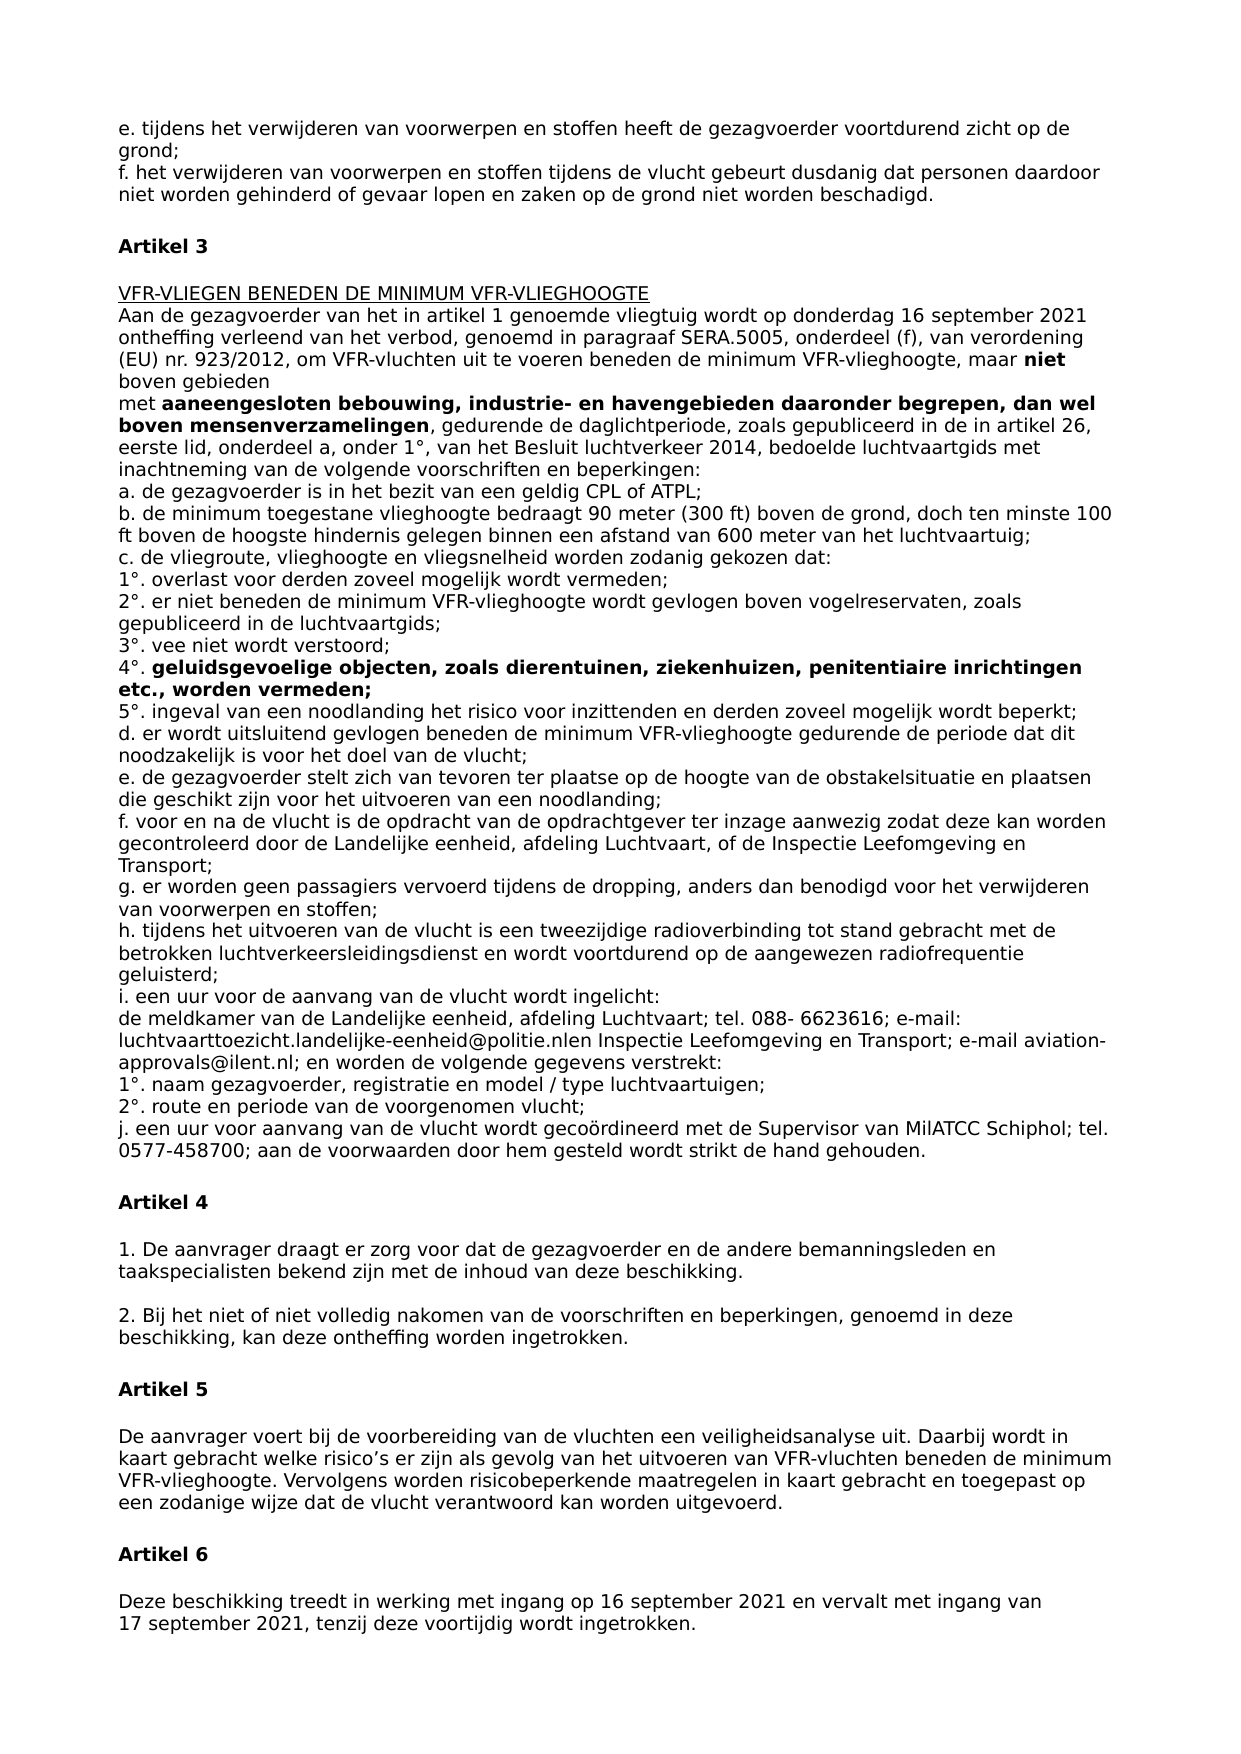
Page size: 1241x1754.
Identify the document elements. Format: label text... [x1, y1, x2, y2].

text 5°. ingeval van een noodlanding het risico voor inzittenden en derden zoveel mogelijk wordt beperkt; [118, 701, 1122, 723]
subtitle Artikel 4 [118, 1192, 1122, 1214]
text h. tijdens het uitvoeren van de vlucht is een tweezijdige radioverbinding tot stand gebracht met de betrokken luchtverkeersleidingsdienst en wordt voortdurend op de aangewezen radiofrequentie geluisterd; [118, 920, 1122, 986]
text 1°. overlast voor derden zoveel mogelijk wordt vermeden; [118, 569, 1122, 591]
text 4°. geluidsgevoelige objecten, zoals dierentuinen, ziekenhuizen, penitentiaire inrichtingen etc., worden vermeden; [118, 657, 1122, 701]
text j. een uur voor aanvang van de vlucht wordt gecoördineerd met de Supervisor van MilATCC Schiphol; tel. 0577-458700; aan de voorwaarden door hem gesteld wordt strikt de hand gehouden. [118, 1118, 1122, 1162]
text c. de vliegroute, vlieghoogte en vliegsnelheid worden zodanig gekozen dat: [118, 547, 1122, 569]
text 2°. route en periode van de voorgenomen vlucht; [118, 1096, 1122, 1118]
text Aan de gezagvoerder van het in artikel 1 genoemde vliegtuig wordt op donderdag 16 september 2021 ontheffing verleend van het verbod, genoemd in paragraaf SERA.5005, onderdeel (f), van verordening (EU) nr. 923/2012, om VFR-vluchten uit te voeren beneden de minimum VFR-vlieghoogte, maar niet boven gebieden [118, 305, 1122, 393]
text g. er worden geen passagiers vervoerd tijdens de dropping, anders dan benodigd voor het verwijderen van voorwerpen en stoffen; [118, 876, 1122, 920]
text i. een uur voor de aanvang van de vlucht wordt ingelicht: [118, 986, 1122, 1008]
text f. voor en na de vlucht is de opdracht van de opdrachtgever ter inzage aanwezig zodat deze kan worden gecontroleerd door de Landelijke eenheid, afdeling Luchtvaart, of de Inspectie Leefomgeving en Transport; [118, 811, 1122, 876]
text a. de gezagvoerder is in het bezit van een geldig CPL of ATPL; [118, 481, 1122, 503]
text met aaneengesloten bebouwing, industrie- en havengebieden daaronder begrepen, dan wel boven mensenverzamelingen, gedurende de daglichtperiode, zoals gepubliceerd in de in artikel 26, eerste lid, onderdeel a, onder 1°, van het Besluit luchtverkeer 2014, bedoelde luchtvaartgids met inachtneming van de volgende voorschriften en beperkingen: [118, 393, 1122, 481]
text 2. Bij het niet of niet volledig nakomen van de voorschriften en beperkingen, genoemd in deze beschikking, kan deze ontheffing worden ingetrokken. [118, 1305, 1122, 1349]
text e. tijdens het verwijderen van voorwerpen en stoffen heeft de gezagvoerder voortdurend zicht op de grond; [118, 118, 1122, 162]
subtitle Artikel 3 [118, 236, 1122, 258]
text e. de gezagvoerder stelt zich van tevoren ter plaatse op de hoogte van de obstakelsituatie en plaatsen die geschikt zijn voor het uitvoeren van een noodlanding; [118, 767, 1122, 811]
text Deze beschikking treedt in werking met ingang op 16 september 2021 en vervalt met ingang van 17 september 2021, tenzij deze voortijdig wordt ingetrokken. [118, 1591, 1122, 1635]
text d. er wordt uitsluitend gevlogen beneden de minimum VFR-vlieghoogte gedurende de periode dat dit noodzakelijk is voor het doel van de vlucht; [118, 723, 1122, 767]
subtitle Artikel 6 [118, 1544, 1122, 1566]
subtitle VFR-VLIEGEN BENEDEN DE MINIMUM VFR-VLIEGHOOGTE [118, 283, 1122, 305]
text De aanvrager voert bij de voorbereiding van de vluchten een veiligheidsanalyse uit. Daarbij wordt in kaart gebracht welke risico’s er zijn als gevolg van het uitvoeren van VFR-vluchten beneden de minimum VFR-vlieghoogte. Vervolgens worden risicobeperkende maatregelen in kaart gebracht en toegepast op een zodanige wijze dat de vlucht verantwoord kan worden uitgevoerd. [118, 1426, 1122, 1514]
text 1°. naam gezagvoerder, registratie en model / type luchtvaartuigen; [118, 1074, 1122, 1096]
text b. de minimum toegestane vlieghoogte bedraagt 90 meter (300 ft) boven de grond, doch ten minste 100 ft boven de hoogste hindernis gelegen binnen een afstand van 600 meter van het luchtvaartuig; [118, 503, 1122, 547]
text 3°. vee niet wordt verstoord; [118, 635, 1122, 657]
text f. het verwijderen van voorwerpen en stoffen tijdens de vlucht gebeurt dusdanig dat personen daardoor niet worden gehinderd of gevaar lopen en zaken op de grond niet worden beschadigd. [118, 162, 1122, 206]
subtitle Artikel 5 [118, 1379, 1122, 1401]
text de meldkamer van de Landelijke eenheid, afdeling Luchtvaart; tel. 088- 6623616; e-mail: luchtvaarttoezicht.landelijke-eenheid@politie.nlen Inspectie Leefomgeving en Transport; e-mail aviation-approvals@ilent.nl; en worden de volgende gegevens verstrekt: [118, 1008, 1122, 1074]
text 1. De aanvrager draagt er zorg voor dat de gezagvoerder en de andere bemanningsleden en taakspecialisten bekend zijn met de inhoud van deze beschikking. [118, 1239, 1122, 1283]
text 2°. er niet beneden de minimum VFR-vlieghoogte wordt gevlogen boven vogelreservaten, zoals gepubliceerd in de luchtvaartgids; [118, 591, 1122, 635]
